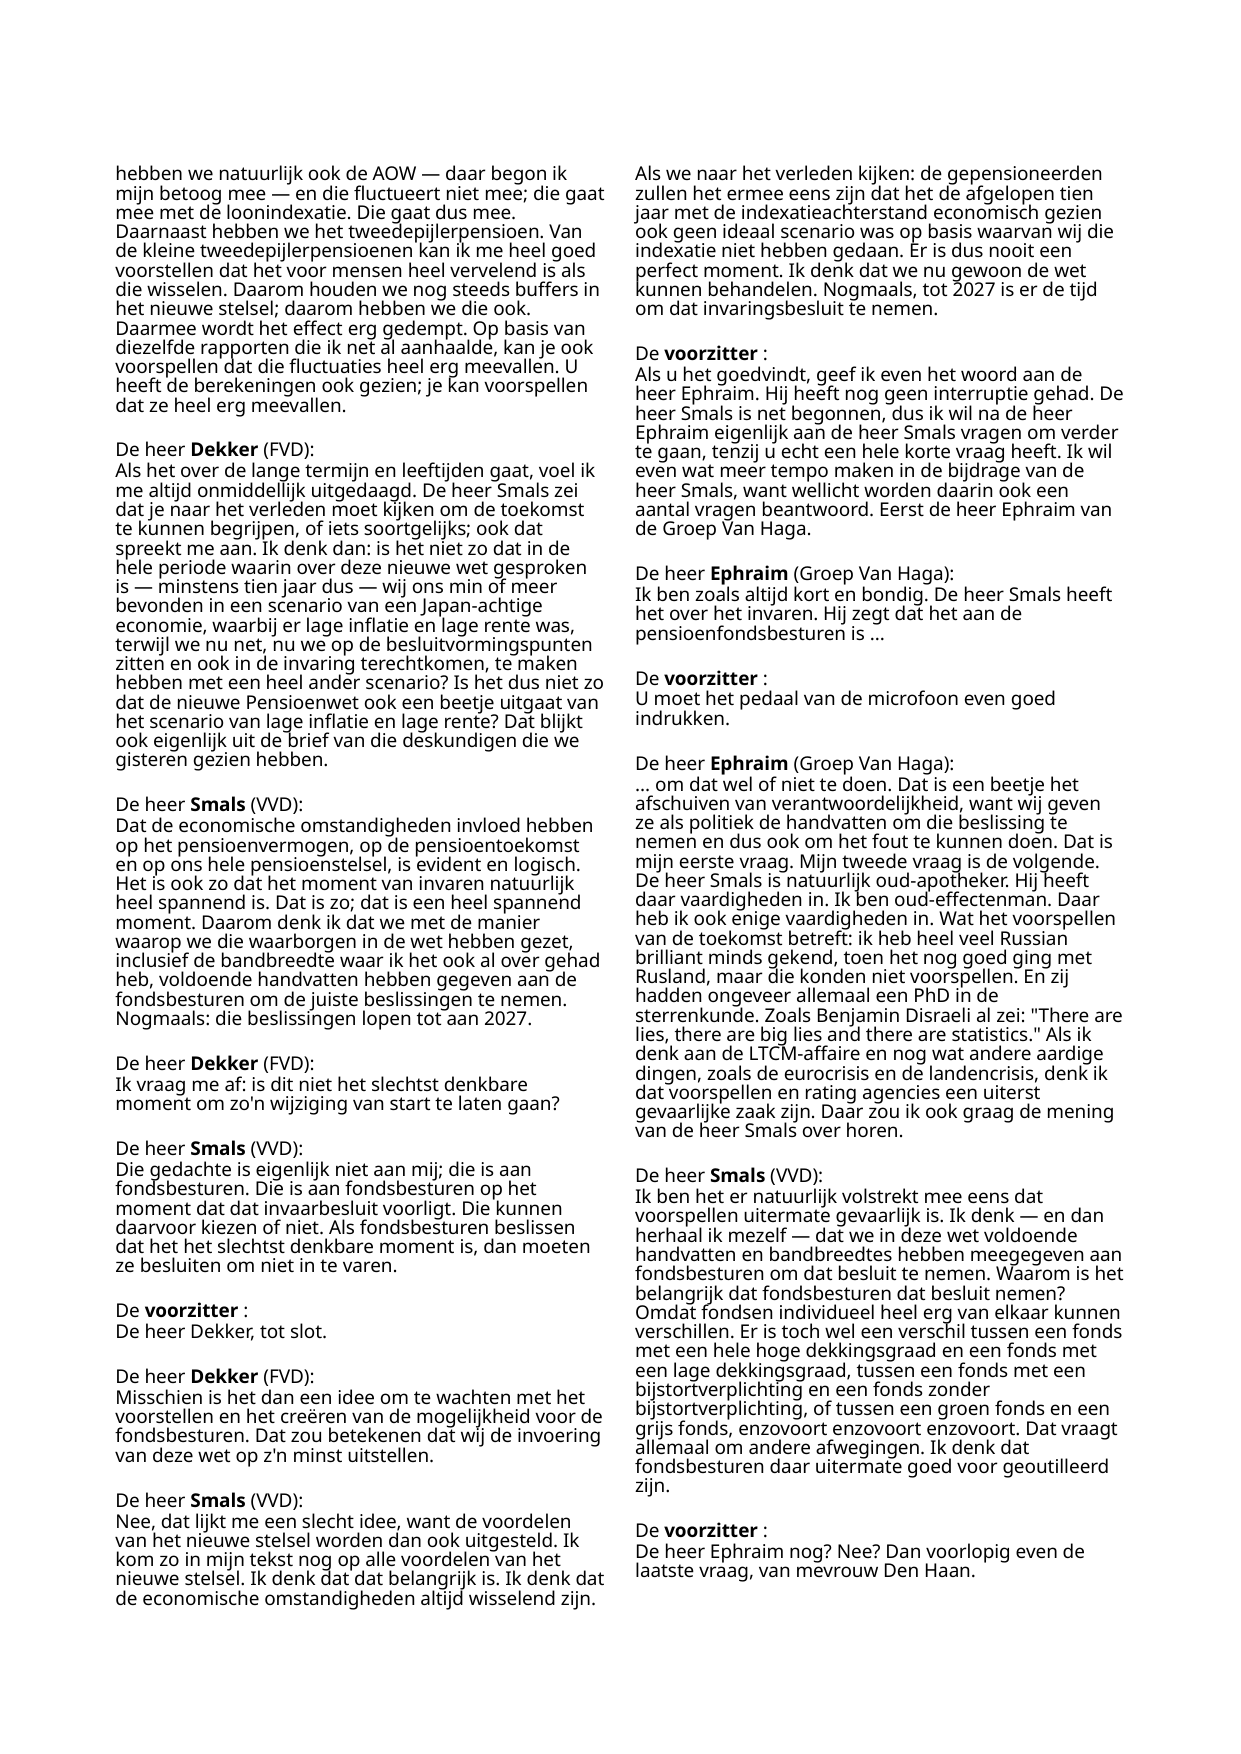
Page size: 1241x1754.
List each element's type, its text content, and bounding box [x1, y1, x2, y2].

text De heer Dekker, tot slot. [115, 1323, 605, 1342]
text Misschien is het dan een idee om te wachten met het voorstellen en het creëren van de mogelijkheid voor de fondsbesturen. Dat zou betekenen dat wij de invoering van deze wet op z'n minst uitstellen. [115, 1389, 605, 1466]
text Die gedachte is eigenlijk niet aan mij; die is aan fondsbesturen. Die is aan fondsbesturen op het moment dat dat invaarbesluit voorligt. Die kunnen daarvoor kiezen of niet. Als fondsbesturen beslissen dat het het slechtst denkbare moment is, dan moeten ze besluiten om niet in te varen. [115, 1161, 605, 1277]
text De voorzitter : [635, 340, 1125, 366]
text De heer Dekker (FVD): [115, 1363, 605, 1389]
text De voorzitter : [635, 1517, 1125, 1543]
text De voorzitter : [635, 665, 1125, 690]
text Als u het goedvindt, geef ik even het woord aan de heer Ephraim. Hij heeft nog geen interruptie gehad. De heer Smals is net begonnen, dus ik wil na de heer Ephraim eigenlijk aan de heer Smals vragen om verder te gaan, tenzij u echt een hele korte vraag heeft. Ik wil even wat meer tempo maken in de bijdrage van de heer Smals, want wellicht worden daarin ook een aantal vragen beantwoord. Eerst de heer Ephraim van de Groep Van Haga. [635, 366, 1125, 539]
text Als het over de lange termijn en leeftijden gaat, voel ik me altijd onmiddellijk uitgedaagd. De heer Smals zei dat je naar het verleden moet kijken om de toekomst te kunnen begrijpen, of iets soortgelijks; ook dat spreekt me aan. Ik denk dan: is het niet zo dat in de hele periode waarin over deze nieuwe wet gesproken is — minstens tien jaar dus — wij ons min of meer bevonden in een scenario van een Japan-achtige economie, waarbij er lage inflatie en lage rente was, terwijl we nu net, nu we op de besluitvormingspunten zitten en ook in de invaring terechtkomen, te maken hebben met een heel ander scenario? Is het dus niet zo dat de nieuwe Pensioenwet ook een beetje uitgaat van het scenario van lage inflatie en lage rente? Dat blijkt ook eigenlijk uit de brief van die deskundigen die we gisteren gezien hebben. [115, 462, 605, 771]
text De heer Smals (VVD): [115, 792, 605, 817]
text De heer Smals (VVD): [635, 1162, 1125, 1188]
text De voorzitter : [115, 1297, 605, 1323]
text De heer Smals (VVD): [115, 1135, 605, 1161]
text hebben we natuurlijk ook de AOW — daar begon ik mijn betoog mee — en die fluctueert niet mee; die gaat mee met de loonindexatie. Die gaat dus mee. Daarnaast hebben we het tweedepijlerpensioen. Van de kleine tweedepijlerpensioenen kan ik me heel goed voorstellen dat het voor mensen heel vervelend is als die wisselen. Daarom houden we nog steeds buffers in het nieuwe stelsel; daarom hebben we die ook. Daarmee wordt het effect erg gedempt. Op basis van diezelfde rapporten die ik net al aanhaalde, kan je ook voorspellen dat die fluctuaties heel erg meevallen. U heeft de berekeningen ook gezien; je kan voorspellen dat ze heel erg meevallen. [115, 165, 605, 416]
text De heer Ephraim (Groep Van Haga): [635, 560, 1125, 586]
text Als we naar het verleden kijken: de gepensioneerden zullen het ermee eens zijn dat het de afgelopen tien jaar met de indexatieachterstand economisch gezien ook geen ideaal scenario was op basis waarvan wij die indexatie niet hebben gedaan. Er is dus nooit een perfect moment. Ik denk dat we nu gewoon de wet kunnen behandelen. Nogmaals, tot 2027 is er de tijd om dat invaringsbesluit te nemen. [635, 165, 1125, 319]
text Ik ben het er natuurlijk volstrekt mee eens dat voorspellen uitermate gevaarlijk is. Ik denk — en dan herhaal ik mezelf — dat we in deze wet voldoende handvatten en bandbreedtes hebben meegegeven aan fondsbesturen om dat besluit te nemen. Waarom is het belangrijk dat fondsbesturen dat besluit nemen? Omdat fondsen individueel heel erg van elkaar kunnen verschillen. Er is toch wel een verschil tussen een fonds met een hele hoge dekkingsgraad en een fonds met een lage dekkingsgraad, tussen een fonds met een bijstortverplichting en een fonds zonder bijstortverplichting, of tussen een groen fonds en een grijs fonds, enzovoort enzovoort enzovoort. Dat vraagt allemaal om andere afwegingen. Ik denk dat fondsbesturen daar uitermate goed voor geoutilleerd zijn. [635, 1188, 1125, 1497]
text De heer Ephraim nog? Nee? Dan voorlopig even de laatste vraag, van mevrouw Den Haan. [635, 1543, 1125, 1582]
text Dat de economische omstandigheden invloed hebben op het pensioenvermogen, op de pensioentoekomst en op ons hele pensioenstelsel, is evident en logisch. Het is ook zo dat het moment van invaren natuurlijk heel spannend is. Dat is zo; dat is een heel spannend moment. Daarom denk ik dat we met de manier waarop we die waarborgen in de wet hebben gezet, inclusief de bandbreedte waar ik het ook al over gehad heb, voldoende handvatten hebben gegeven aan de fondsbesturen om de juiste beslissingen te nemen. Nogmaals: die beslissingen lopen tot aan 2027. [115, 817, 605, 1029]
text De heer Smals (VVD): [115, 1487, 605, 1513]
text Nee, dat lijkt me een slecht idee, want de voordelen van het nieuwe stelsel worden dan ook uitgesteld. Ik kom zo in mijn tekst nog op alle voordelen van het nieuwe stelsel. Ik denk dat dat belangrijk is. Ik denk dat de economische omstandigheden altijd wisselend zijn. [115, 1513, 605, 1609]
text ... om dat wel of niet te doen. Dat is een beetje het afschuiven van verantwoordelijkheid, want wij geven ze als politiek de handvatten om die beslissing te nemen en dus ook om het fout te kunnen doen. Dat is mijn eerste vraag. Mijn tweede vraag is de volgende. De heer Smals is natuurlijk oud-apotheker. Hij heeft daar vaardigheden in. Ik ben oud-effectenman. Daar heb ik ook enige vaardigheden in. Wat het voorspellen van de toekomst betreft: ik heb heel veel Russian brilliant minds gekend, toen het nog goed ging met Rusland, maar die konden niet voorspellen. En zij hadden ongeveer allemaal een PhD in de sterrenkunde. Zoals Benjamin Disraeli al zei: "There are lies, there are big lies and there are statistics." Als ik denk aan de LTCM-affaire en nog wat andere aardige dingen, zoals de eurocrisis en de landencrisis, denk ik dat voorspellen en rating agencies een uiterst gevaarlijke zaak zijn. Daar zou ik ook graag de mening van de heer Smals over horen. [635, 776, 1125, 1142]
text De heer Ephraim (Groep Van Haga): [635, 750, 1125, 776]
text Ik ben zoals altijd kort en bondig. De heer Smals heeft het over het invaren. Hij zegt dat het aan de pensioenfondsbesturen is ... [635, 586, 1125, 644]
text Ik vraag me af: is dit niet het slechtst denkbare moment om zo'n wijziging van start te laten gaan? [115, 1076, 605, 1114]
text De heer Dekker (FVD): [115, 1050, 605, 1076]
text U moet het pedaal van de microfoon even goed indrukken. [635, 690, 1125, 729]
text De heer Dekker (FVD): [115, 437, 605, 462]
